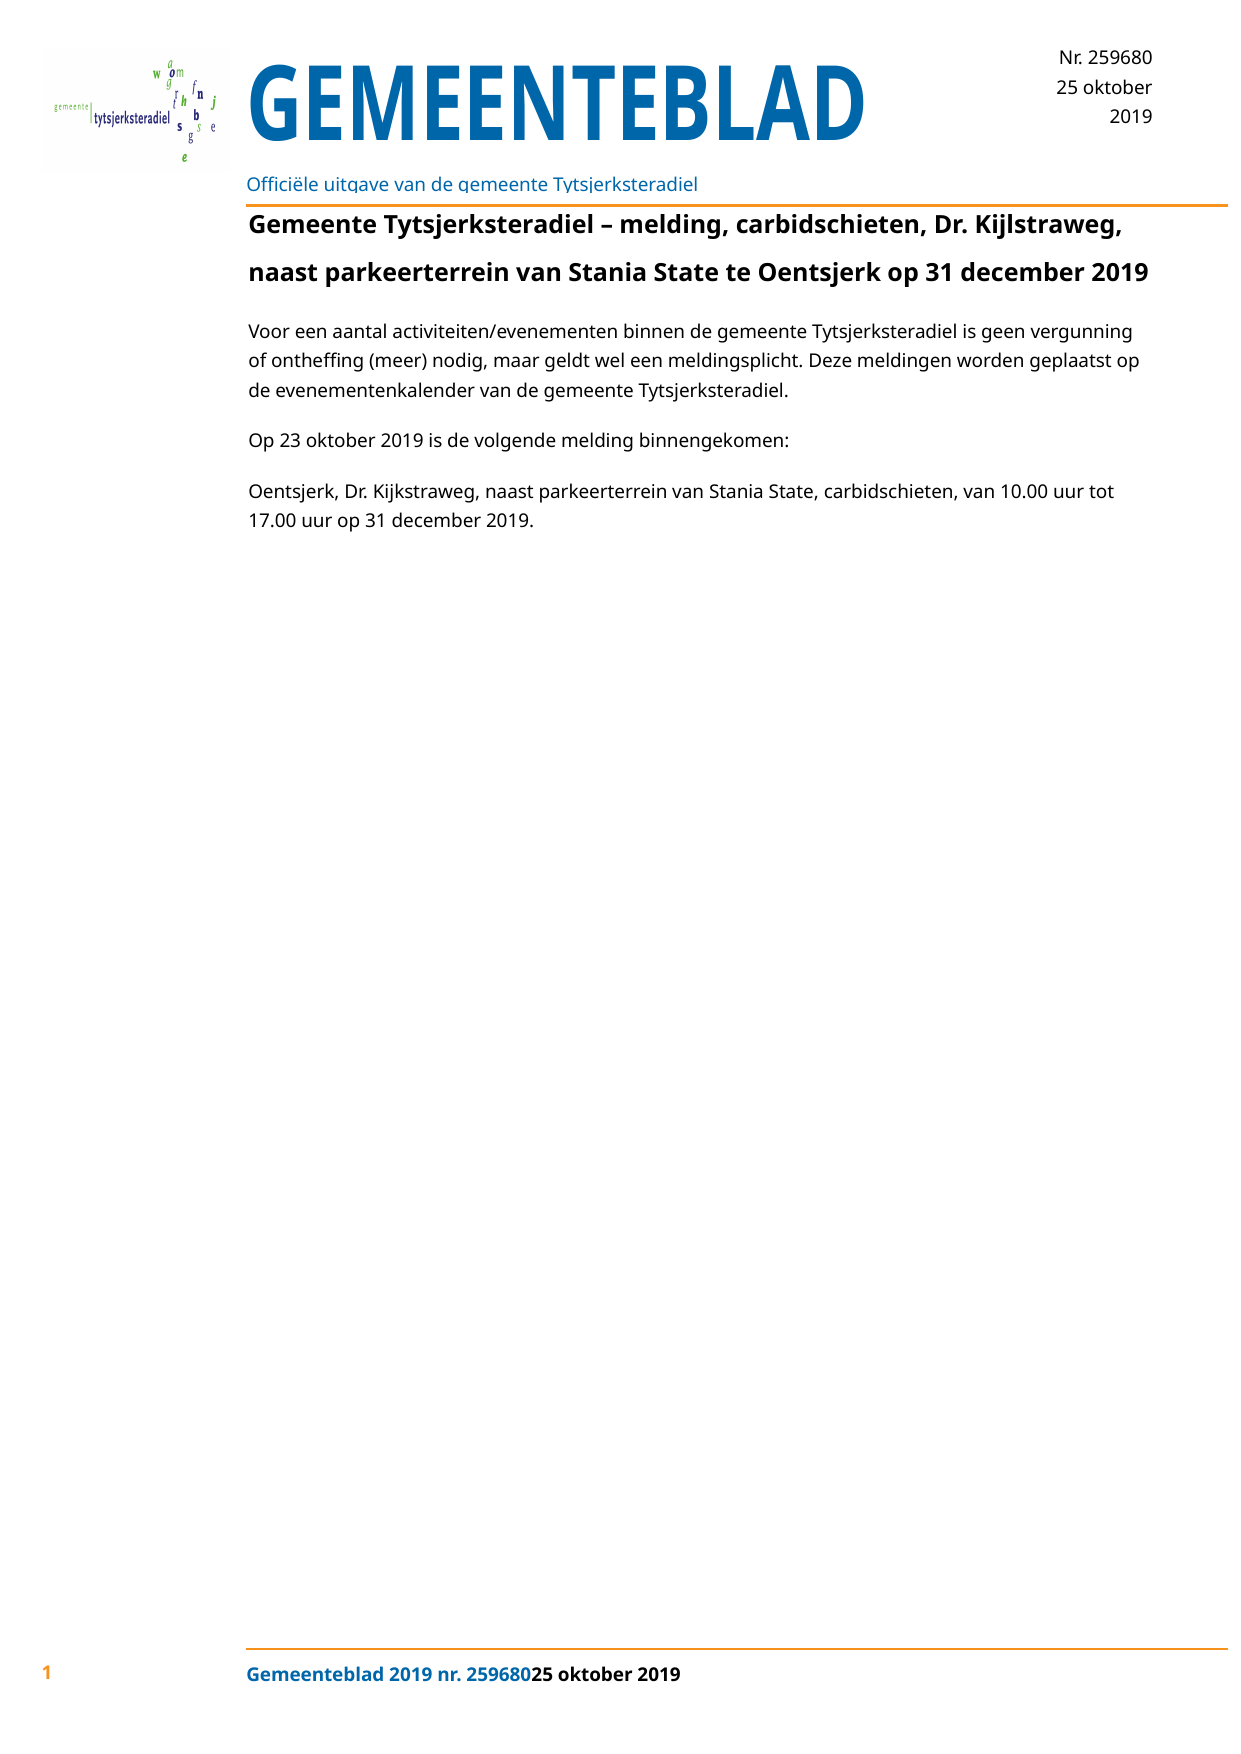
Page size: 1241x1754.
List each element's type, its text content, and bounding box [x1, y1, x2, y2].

text Oentsjerk, Dr. Kijkstraweg, naast parkeerterrein van Stania State, carbidschieten, van 10.00 uur tot 17.00 uur op 31 december 2019. [248, 478, 1152, 533]
text Voor een aantal activiteiten/evenementen binnen de gemeente Tytsjerksteradiel is geen vergunning of ontheffing (meer) nodig, maar geldt wel een meldingsplicht. Deze meldingen worden geplaatst op de evenementenkalender van de gemeente Tytsjerksteradiel. [248, 318, 1152, 403]
picture [41, 47, 231, 172]
text Gemeente Tytsjerksteradiel – melding, carbidschieten, Dr. Kijlstraweg, naast parkeerterrein van Stania State te Oentsjerk op 31 december 2019 [248, 207, 1152, 288]
text Op 23 oktober 2019 is de volgende melding binnengekomen: [248, 427, 1152, 453]
